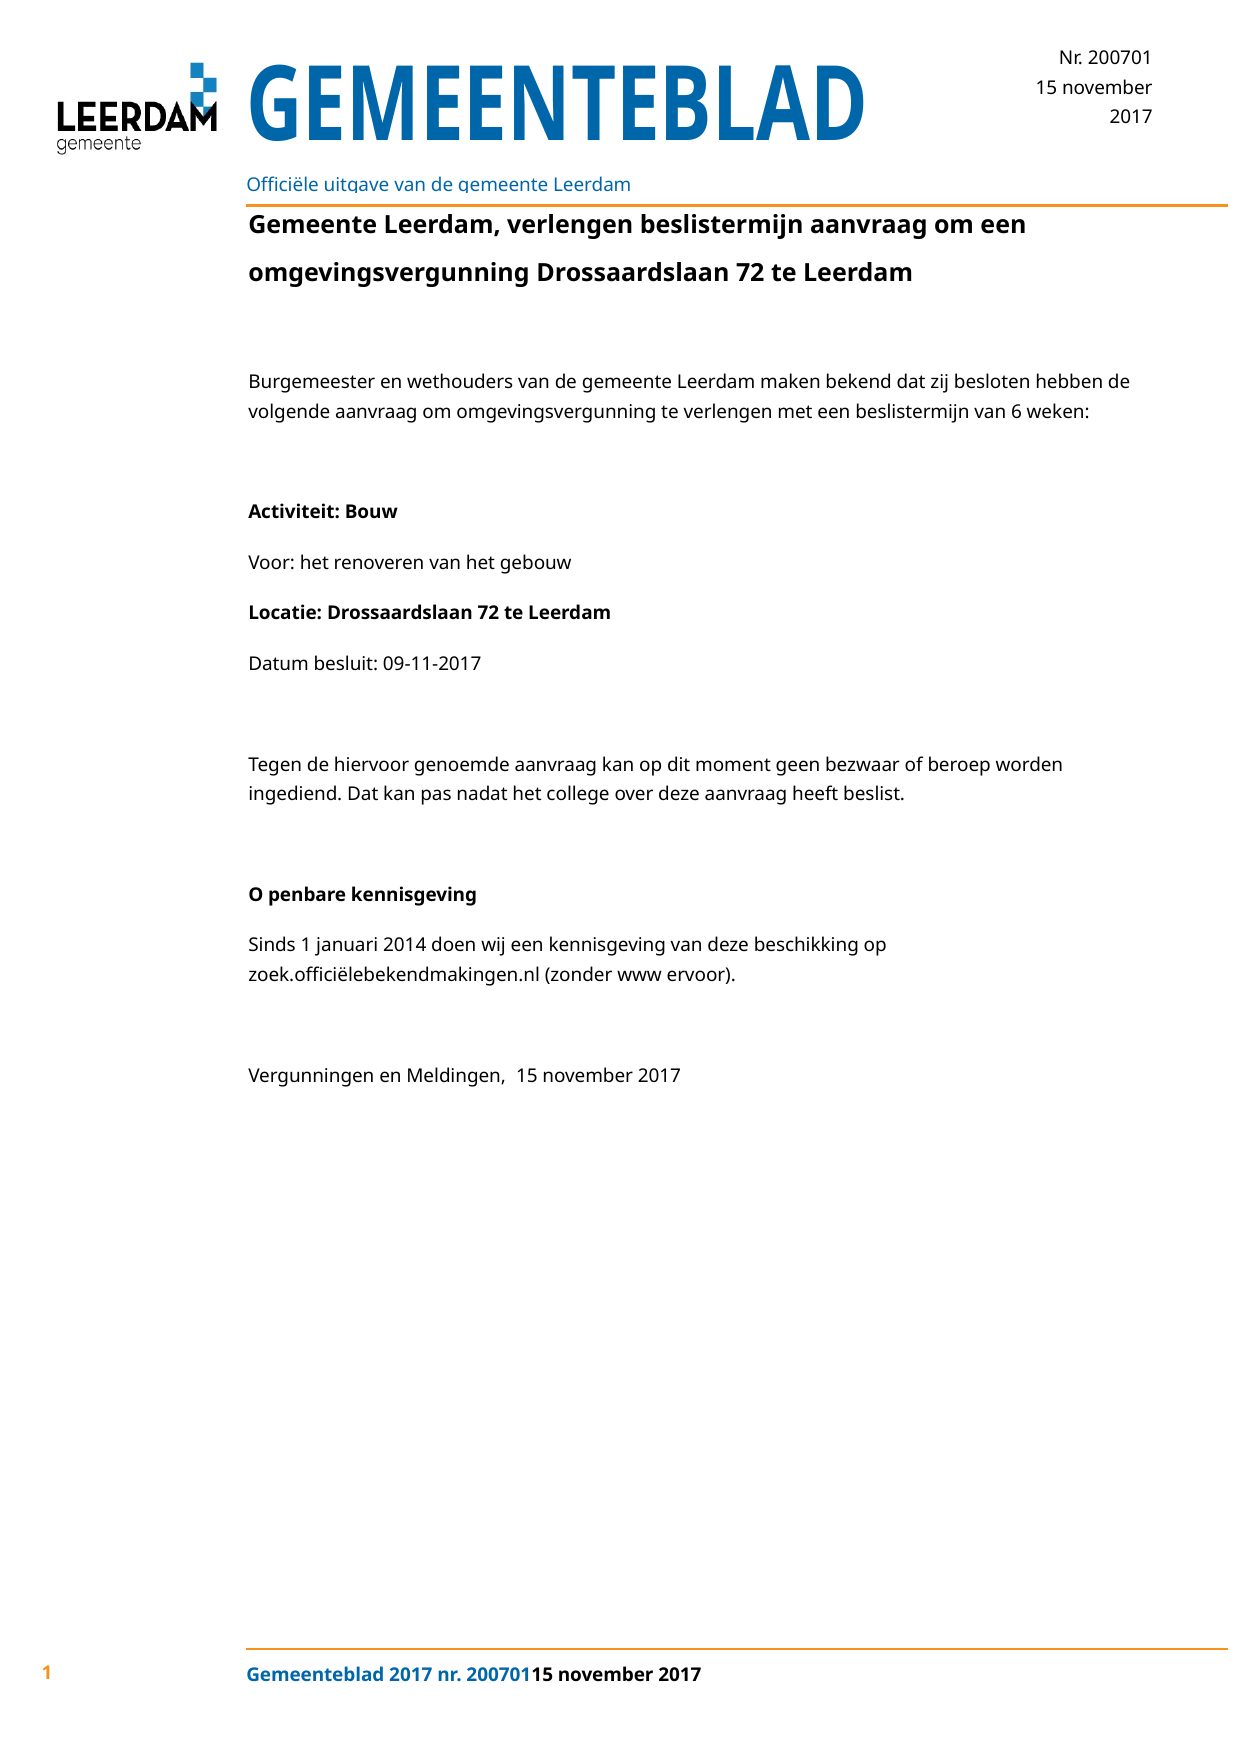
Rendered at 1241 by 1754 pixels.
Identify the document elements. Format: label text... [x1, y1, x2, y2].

picture [41, 47, 231, 172]
text Tegen de hiervoor genoemde aanvraag kan op dit moment geen bezwaar of beroep worden ingediend. Dat kan pas nadat het college over deze aanvraag heeft beslist. [248, 751, 1152, 806]
text Gemeente Leerdam, verlengen beslistermijn aanvraag om een omgevingsvergunning Drossaardslaan 72 te Leerdam [248, 207, 1152, 288]
text Vergunningen en Meldingen, 15 november 2017 [248, 1062, 1152, 1088]
text Voor: het renoveren van het gebouw [248, 549, 1152, 575]
text Datum besluit: 09-11-2017 [248, 650, 1152, 676]
text Sinds 1 januari 2014 doen wij een kennisgeving van deze beschikking op zoek.officiëlebekendmakingen.nl (zonder www ervoor). [248, 932, 1152, 987]
text Locatie: Drossaardslaan 72 te Leerdam [248, 599, 1152, 625]
text Activiteit: Bouw [248, 499, 1152, 524]
text O penbare kennisgeving [248, 881, 1152, 907]
text Burgemeester en wethouders van de gemeente Leerdam maken bekend dat zij besloten hebben de volgende aanvraag om omgevingsvergunning te verlengen met een beslistermijn van 6 weken: [248, 368, 1152, 424]
